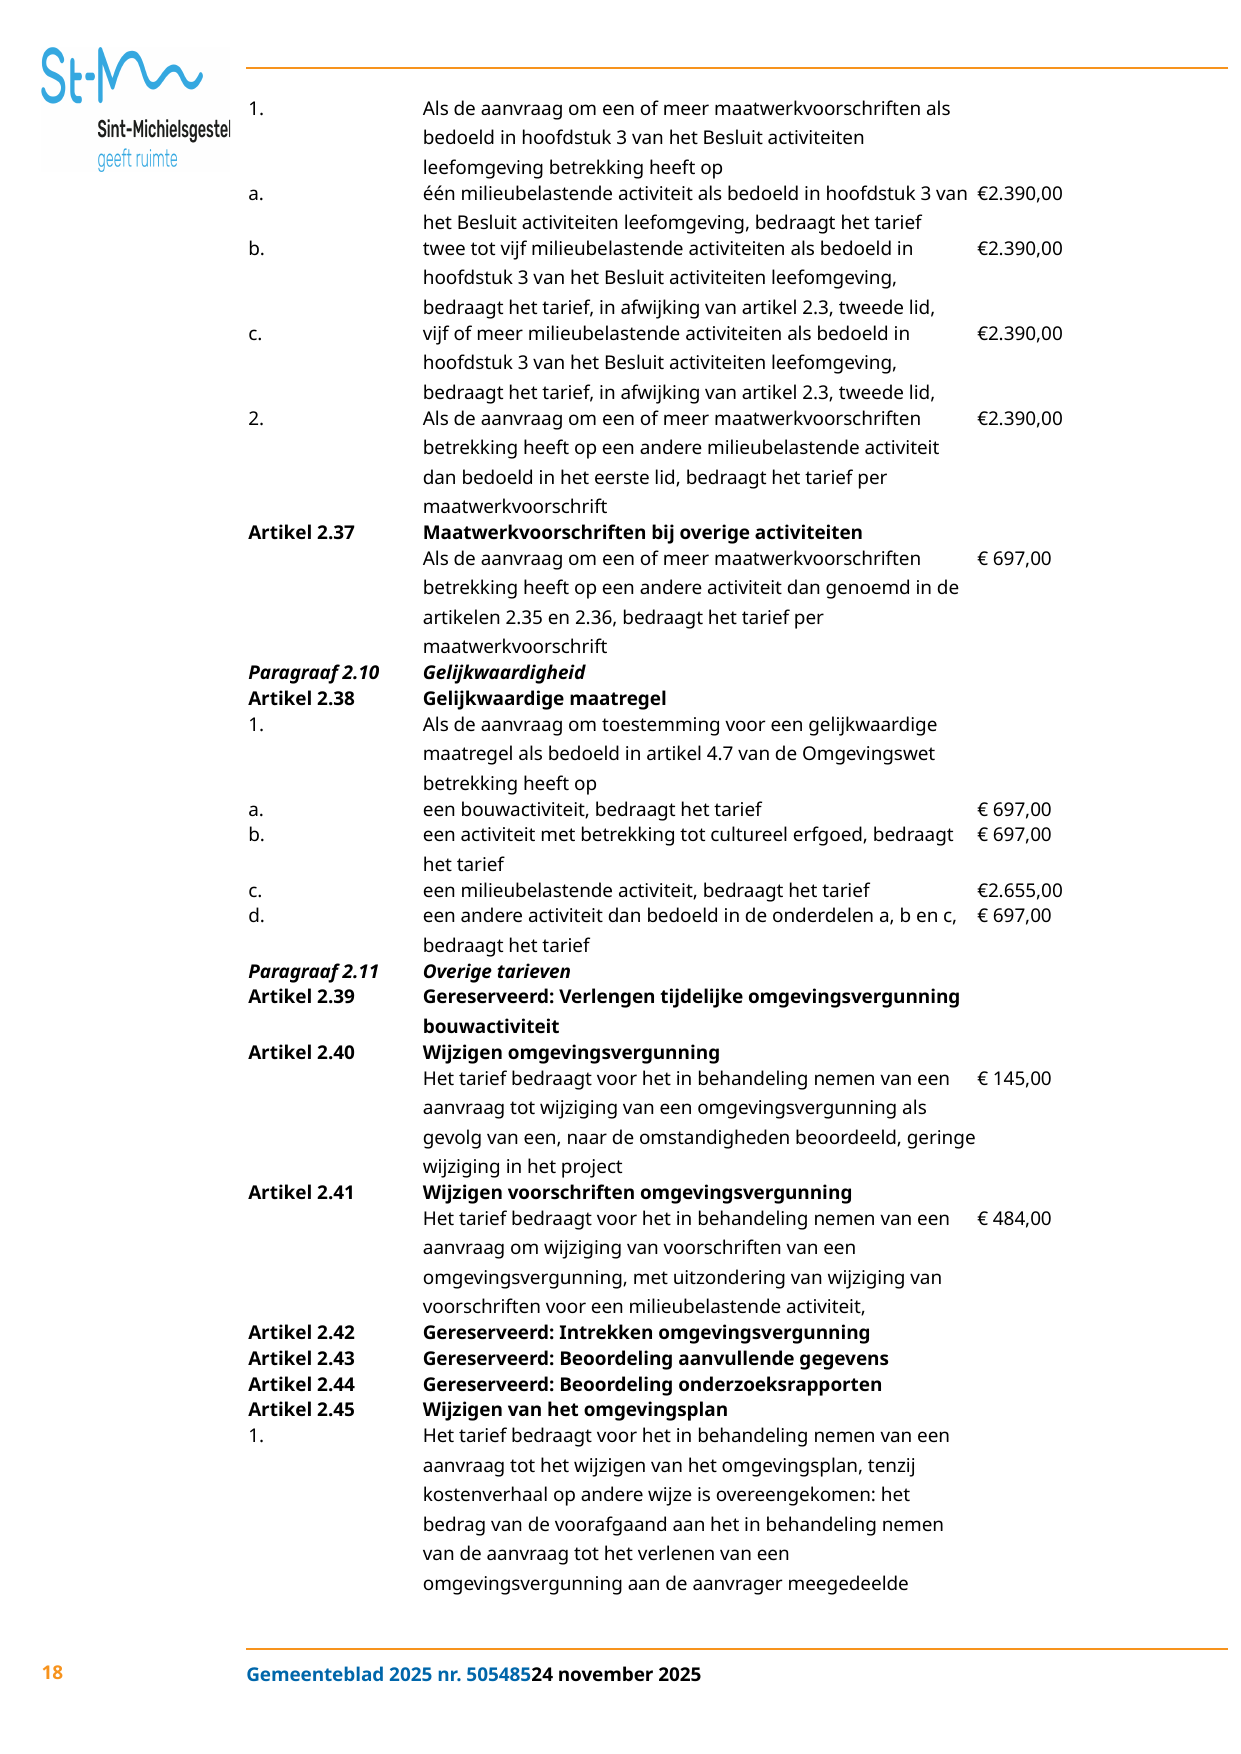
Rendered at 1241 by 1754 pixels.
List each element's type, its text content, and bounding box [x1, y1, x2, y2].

table_cell Artikel 2.43 [248, 1345, 423, 1371]
table_cell [977, 1371, 1152, 1397]
table_cell 1. [248, 1422, 423, 1596]
table_cell [248, 1065, 423, 1179]
table_cell € 145,00 [977, 1065, 1152, 1179]
table_cell [977, 958, 1152, 984]
table_cell Het tarief bedraagt voor het in behandeling nemen van een aanvraag tot het wijzigen van het omgevingsplan, tenzij kostenverhaal op andere wijze is overeengekomen: het bedrag van de voorafgaand aan het in behandeling nemen van de aanvraag tot het verlenen van een omgevingsvergunning aan de aanvrager meegedeelde [423, 1422, 977, 1596]
table_cell €2.390,00 [977, 405, 1152, 519]
table_cell Paragraaf 2.10 [248, 660, 423, 685]
table_cell Gereserveerd: Verlengen tijdelijke omgevingsvergunning bouwactiviteit [423, 984, 977, 1039]
table_cell Het tarief bedraagt voor het in behandeling nemen van een aanvraag tot wijziging van een omgevingsvergunning als gevolg van een, naar de omstandigheden beoordeeld, geringe wijziging in het project [423, 1065, 977, 1179]
table_cell [977, 1319, 1152, 1345]
table_cell [977, 1039, 1152, 1065]
table_cell Artikel 2.45 [248, 1397, 423, 1422]
table_cell Gereserveerd: Intrekken omgevingsvergunning [423, 1319, 977, 1345]
table_cell Artikel 2.39 [248, 984, 423, 1039]
table_cell [977, 95, 1152, 180]
table_cell a. [248, 180, 423, 235]
table_cell Als de aanvraag om toestemming voor een gelijkwaardige maatregel als bedoeld in artikel 4.7 van de Omgevingswet betrekking heeft op [423, 711, 977, 796]
table_cell b. [248, 235, 423, 320]
table_cell [977, 1345, 1152, 1371]
table_cell Als de aanvraag om een of meer maatwerkvoorschriften betrekking heeft op een andere milieubelastende activiteit dan bedoeld in het eerste lid, bedraagt het tarief per maatwerkvoorschrift [423, 405, 977, 519]
table_cell een milieubelastende activiteit, bedraagt het tarief [423, 877, 977, 903]
table_cell [977, 660, 1152, 685]
table_cell [977, 685, 1152, 711]
table_cell € 697,00 [977, 796, 1152, 822]
table_cell 1. [248, 95, 423, 180]
table_cell [977, 1397, 1152, 1422]
table_cell d. [248, 903, 423, 958]
table_cell Paragraaf 2.11 [248, 958, 423, 984]
table_cell € 484,00 [977, 1205, 1152, 1319]
table_cell een bouwactiviteit, bedraagt het tarief [423, 796, 977, 822]
table_cell Het tarief bedraagt voor het in behandeling nemen van een aanvraag om wijziging van voorschriften van een omgevingsvergunning, met uitzondering van wijziging van voorschriften voor een milieubelastende activiteit, [423, 1205, 977, 1319]
table_cell Gereserveerd: Beoordeling aanvullende gegevens [423, 1345, 977, 1371]
table_cell €2.655,00 [977, 877, 1152, 903]
table_cell Gelijkwaardige maatregel [423, 685, 977, 711]
table_cell [977, 1422, 1152, 1596]
table_cell Wijzigen van het omgevingsplan [423, 1397, 977, 1422]
table_cell Wijzigen omgevingsvergunning [423, 1039, 977, 1065]
table_cell c. [248, 877, 423, 903]
table_cell vijf of meer milieubelastende activiteiten als bedoeld in hoofdstuk 3 van het Besluit activiteiten leefomgeving, bedraagt het tarief, in afwijking van artikel 2.3, tweede lid, [423, 320, 977, 405]
table_cell € 697,00 [977, 822, 1152, 877]
table_cell Als de aanvraag om een of meer maatwerkvoorschriften als bedoeld in hoofdstuk 3 van het Besluit activiteiten leefomgeving betrekking heeft op [423, 95, 977, 180]
picture [41, 47, 231, 172]
table_cell een activiteit met betrekking tot cultureel erfgoed, bedraagt het tarief [423, 822, 977, 877]
table_cell Overige tarieven [423, 958, 977, 984]
table_cell Artikel 2.41 [248, 1179, 423, 1205]
table_cell 2. [248, 405, 423, 519]
table_cell € 697,00 [977, 903, 1152, 958]
table_cell [977, 984, 1152, 1039]
table_cell [977, 519, 1152, 545]
table_cell Gereserveerd: Beoordeling onderzoeksrapporten [423, 1371, 977, 1397]
table_cell Wijzigen voorschriften omgevingsvergunning [423, 1179, 977, 1205]
table_cell c. [248, 320, 423, 405]
table_cell Artikel 2.44 [248, 1371, 423, 1397]
table_cell [248, 545, 423, 659]
table_cell twee tot vijf milieubelastende activiteiten als bedoeld in hoofdstuk 3 van het Besluit activiteiten leefomgeving, bedraagt het tarief, in afwijking van artikel 2.3, tweede lid, [423, 235, 977, 320]
table_cell één milieubelastende activiteit als bedoeld in hoofdstuk 3 van het Besluit activiteiten leefomgeving, bedraagt het tarief [423, 180, 977, 235]
table_cell Gelijkwaardigheid [423, 660, 977, 685]
table_cell Artikel 2.37 [248, 519, 423, 545]
table_cell Artikel 2.40 [248, 1039, 423, 1065]
table_cell b. [248, 822, 423, 877]
table_cell €2.390,00 [977, 180, 1152, 235]
table_cell €2.390,00 [977, 320, 1152, 405]
table_cell Als de aanvraag om een of meer maatwerkvoorschriften betrekking heeft op een andere activiteit dan genoemd in de artikelen 2.35 en 2.36, bedraagt het tarief per maatwerkvoorschrift [423, 545, 977, 659]
table_cell €2.390,00 [977, 235, 1152, 320]
table_cell a. [248, 796, 423, 822]
table_cell € 697,00 [977, 545, 1152, 659]
table_cell [977, 1179, 1152, 1205]
table_cell een andere activiteit dan bedoeld in de onderdelen a, b en c, bedraagt het tarief [423, 903, 977, 958]
table_cell Maatwerkvoorschriften bij overige activiteiten [423, 519, 977, 545]
table_cell [977, 711, 1152, 796]
table_cell Artikel 2.42 [248, 1319, 423, 1345]
table_cell 1. [248, 711, 423, 796]
table_cell Artikel 2.38 [248, 685, 423, 711]
table_cell [248, 1205, 423, 1319]
